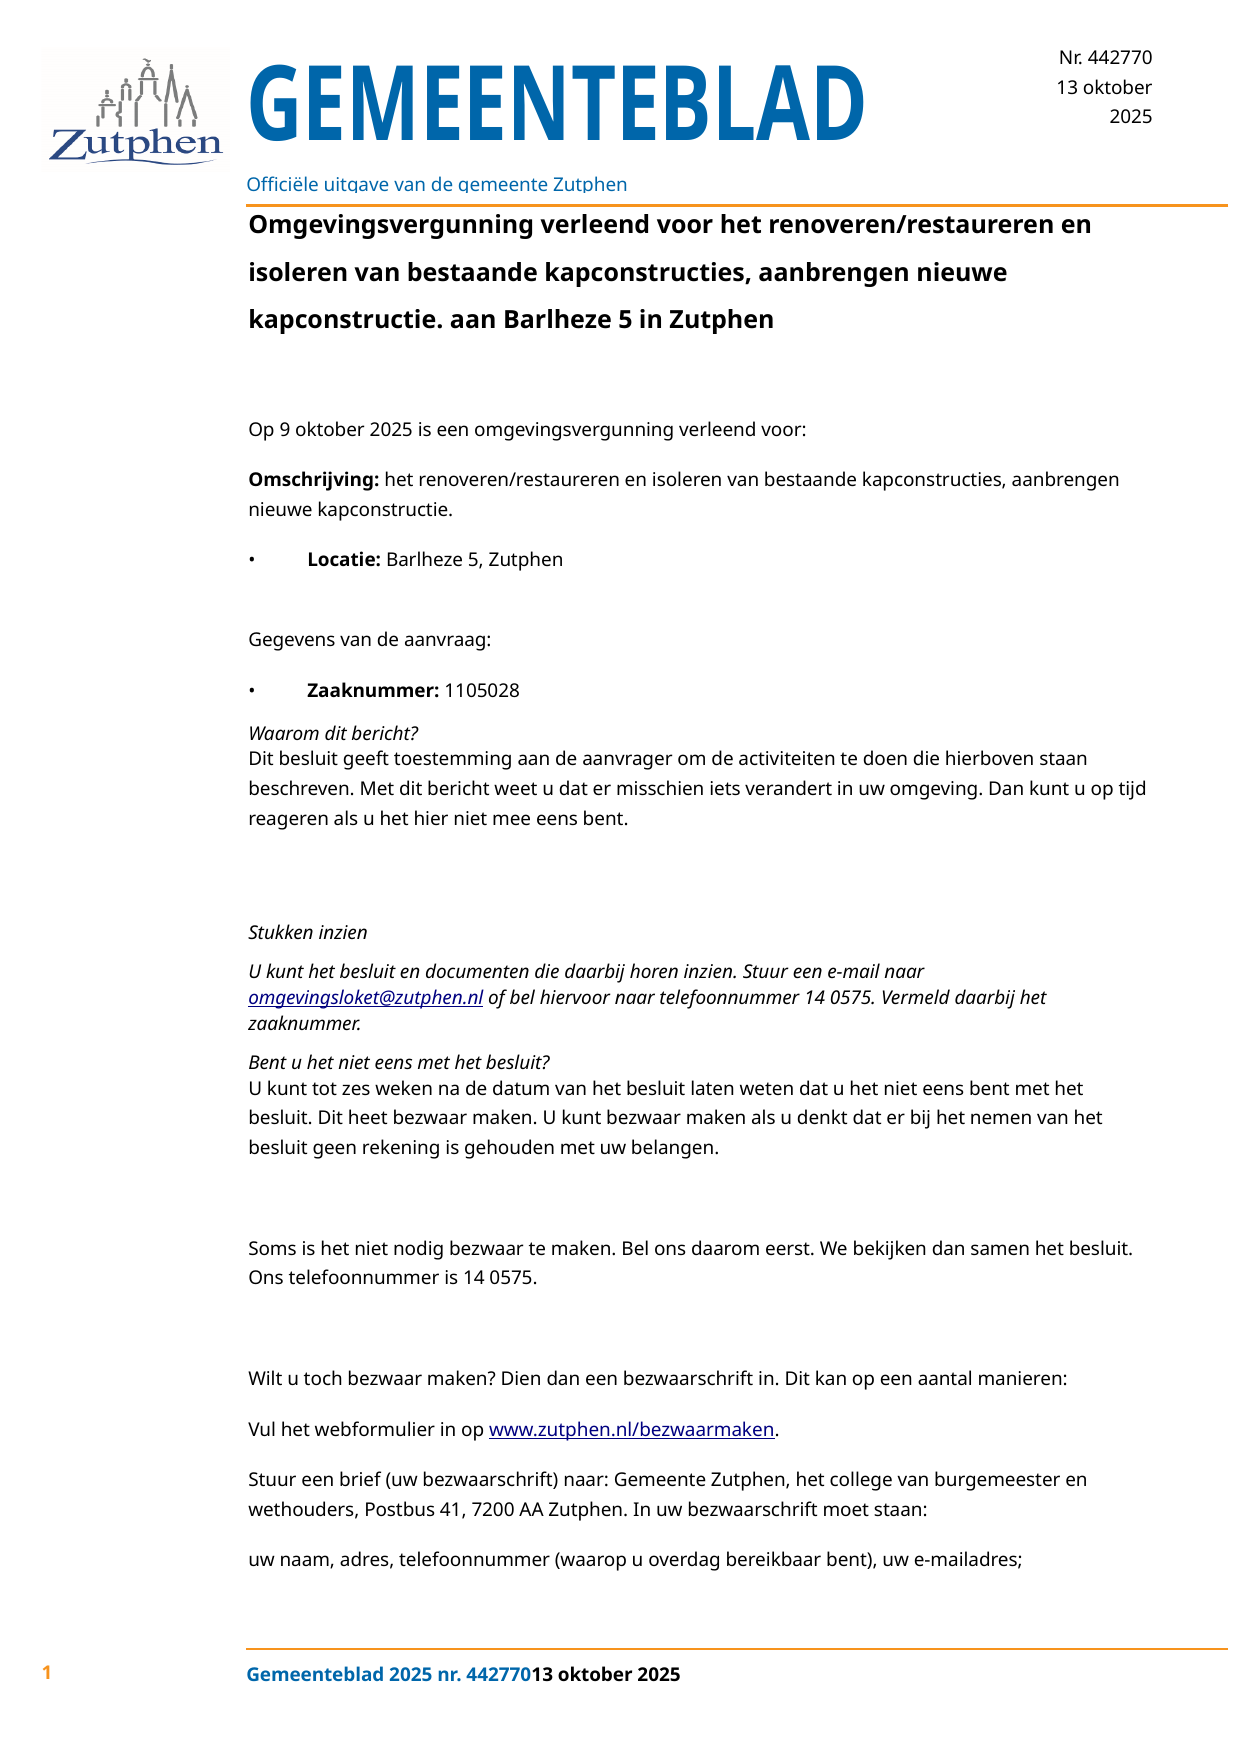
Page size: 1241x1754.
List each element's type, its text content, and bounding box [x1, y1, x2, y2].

text Soms is het niet nodig bezwaar te maken. Bel ons daarom eerst. We bekijken dan samen het besluit. Ons telefoonnummer is 14 0575. [248, 1235, 1152, 1290]
text Gegevens van de aanvraag: [248, 626, 1152, 652]
text uw naam, adres, telefoonnummer (waarop u overdag bereikbaar bent), uw e-mailadres; [248, 1546, 1152, 1572]
text Wilt u toch bezwaar maken? Dien dan een bezwaarschrift in. Dit kan op een aantal manieren: [248, 1365, 1152, 1391]
text Dit besluit geeft toestemming aan de aanvrager om de activiteiten te doen die hierboven staan beschreven. Met dit bericht weet u dat er misschien iets verandert in uw omgeving. Dan kunt u op tijd reageren als u het hier niet mee eens bent. [248, 746, 1152, 831]
picture [41, 47, 231, 172]
text U kunt tot zes weken na de datum van het besluit laten weten dat u het niet eens bent met het besluit. Dit heet bezwaar maken. U kunt bezwaar maken als u denkt dat er bij het nemen van het besluit geen rekening is gehouden met uw belangen. [248, 1075, 1152, 1160]
text Waarom dit bericht? [248, 720, 1152, 746]
text Bent u het niet eens met het besluit? [248, 1049, 1152, 1075]
text Stuur een brief (uw bezwaarschrift) naar: Gemeente Zutphen, het college van burgemeester en wethouders, Postbus 41, 7200 AA Zutphen. In uw bezwaarschrift moet staan: [248, 1466, 1152, 1521]
text Vul het webformulier in op www.zutphen.nl/bezwaarmaken. [248, 1416, 1152, 1441]
text Omschrijving: het renoveren/restaureren en isoleren van bestaande kapconstructies, aanbrengen nieuwe kapconstructie. [248, 466, 1152, 522]
text Stukken inzien [248, 919, 1152, 945]
list Zaaknummer: 1105028 [248, 677, 1152, 702]
text Op 9 oktober 2025 is een omgevingsvergunning verleend voor: [248, 416, 1152, 442]
text Omgevingsvergunning verleend voor het renoveren/restaureren en isoleren van bestaande kapconstructies, aanbrengen nieuwe kapconstructie. aan Barlheze 5 in Zutphen [248, 207, 1152, 336]
text U kunt het besluit en documenten die daarbij horen inzien. Stuur een e-mail naar omgevingsloket@zutphen.nl of bel hiervoor naar telefoonnummer 14 0575. Vermeld daarbij het zaaknummer. [248, 958, 1152, 1036]
list Locatie: Barlheze 5, Zutphen [248, 546, 1152, 572]
